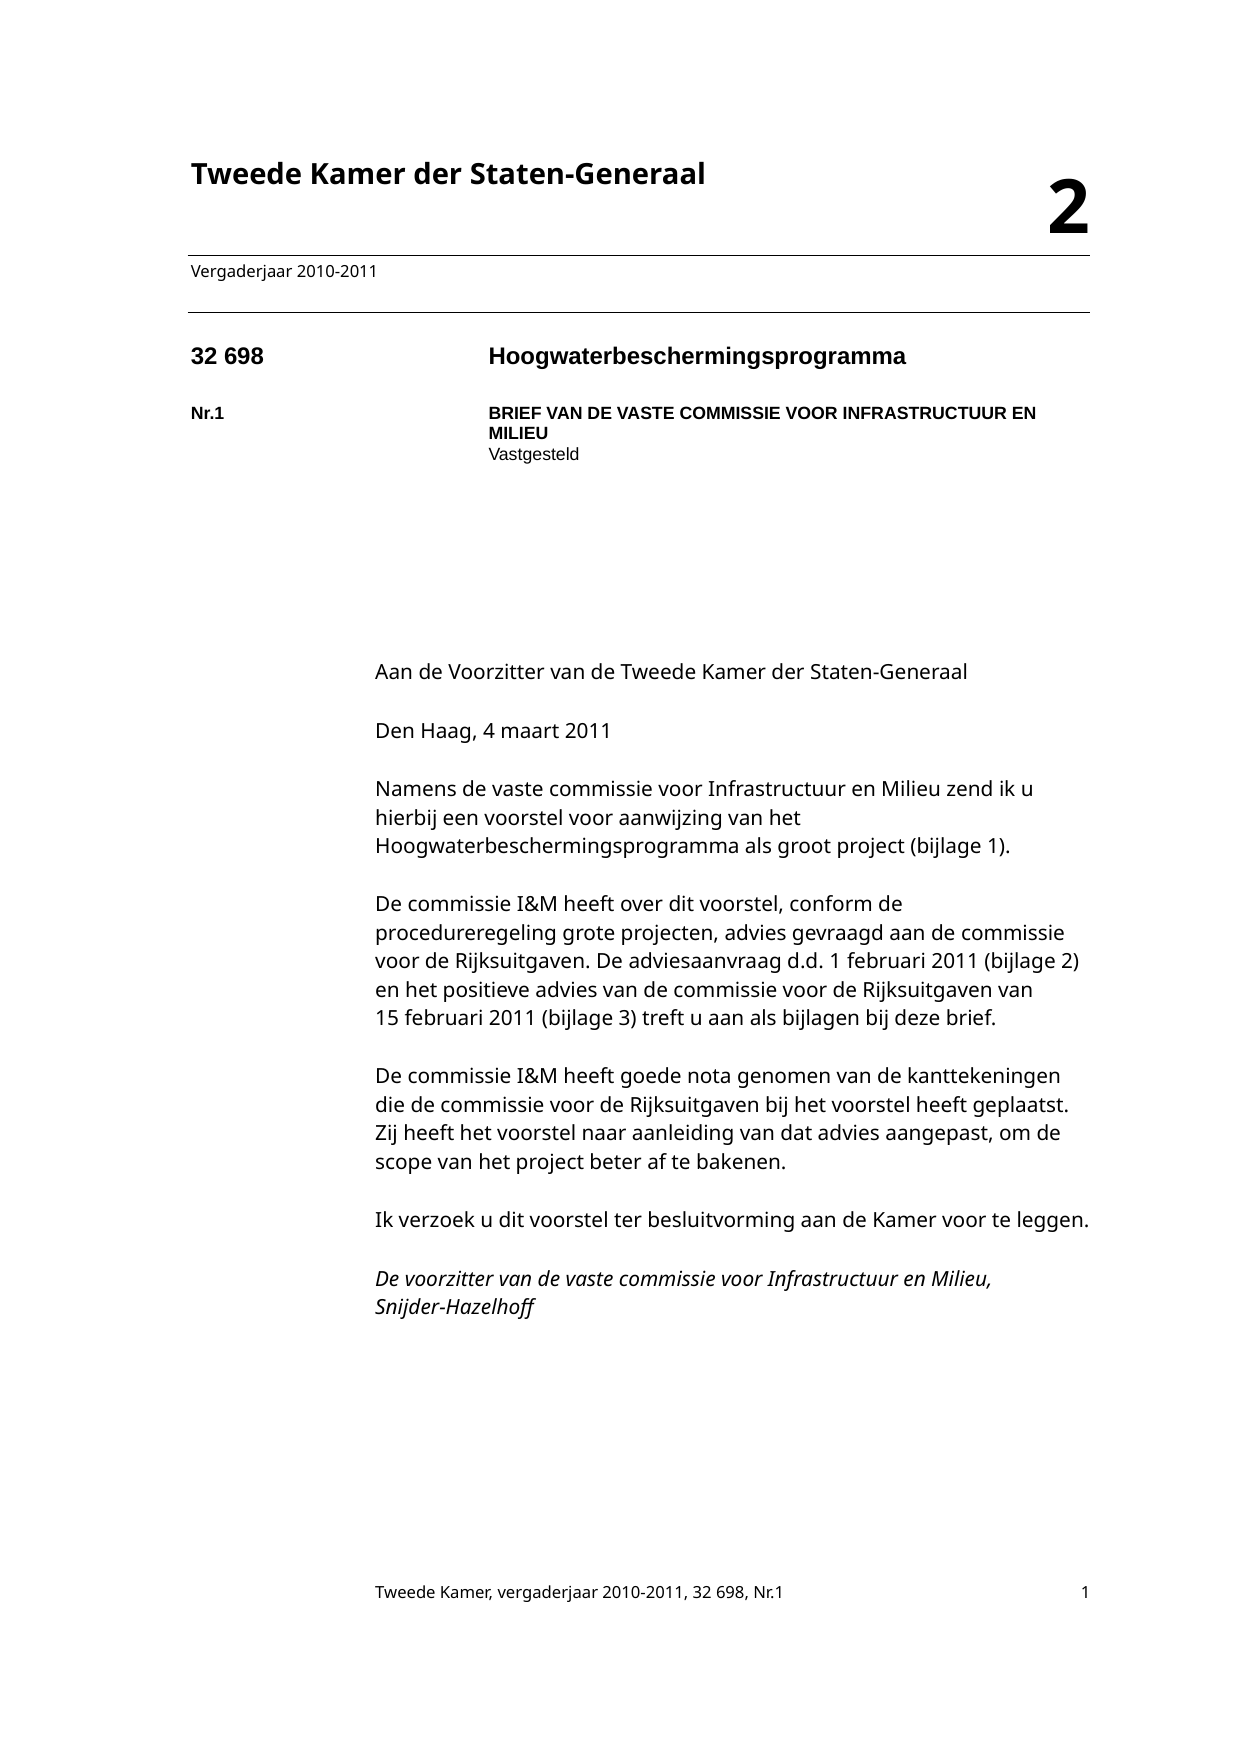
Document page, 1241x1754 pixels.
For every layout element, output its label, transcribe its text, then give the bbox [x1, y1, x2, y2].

table_cell [188, 313, 485, 339]
table_cell 32 698 [188, 339, 485, 399]
text De commissie I&M heeft goede nota genomen van de kanttekeningen die de commissie voor de Rijksuitgaven bij het voorstel heeft geplaatst. Zij heeft het voorstel naar aanleiding van dat advies aangepast, om de scope van het project beter af te bakenen. [375, 1062, 1090, 1175]
table_cell [485, 313, 1090, 339]
text Ik verzoek u dit voorstel ter besluitvorming aan de Kamer voor te leggen. [375, 1205, 1090, 1234]
text Namens de vaste commissie voor Infrastructuur en Milieu zend ik u hierbij een voorstel voor aanwijzing van het Hoogwaterbeschermingsprogramma als groot project (bijlage 1). [375, 774, 1090, 859]
table_cell [485, 256, 1090, 312]
text Aan de Voorzitter van de Tweede Kamer der Staten-Generaal [375, 657, 1090, 686]
text De voorzitter van de vaste commissie voor Infrastructuur en Milieu, [375, 1264, 1090, 1292]
table_cell Vergaderjaar 2010-2011 [188, 256, 485, 312]
table_header 2 [910, 150, 1090, 255]
table_header Tweede Kamer der Staten-Generaal [188, 150, 909, 255]
table_cell Hoogwaterbeschermingsprogramma [485, 339, 1090, 399]
table_cell BRIEF VAN DE VASTE COMMISSIE VOOR INFRASTRUCTUUR EN MILIEU Vastgesteld [485, 399, 1090, 539]
text Snijder-Hazelhoff [375, 1292, 1090, 1321]
table_cell Nr.1 [188, 399, 485, 539]
text Den Haag, 4 maart 2011 [375, 716, 1090, 744]
text De commissie I&M heeft over dit voorstel, conform de procedureregeling grote projecten, advies gevraagd aan de commissie voor de Rijksuitgaven. De adviesaanvraag d.d. 1 februari 2011 (bijlage 2) en het positieve advies van de commissie voor de Rijksuitgaven van 15 februari 2011 (bijlage 3) treft u aan als bijlagen bij deze brief. [375, 889, 1090, 1032]
